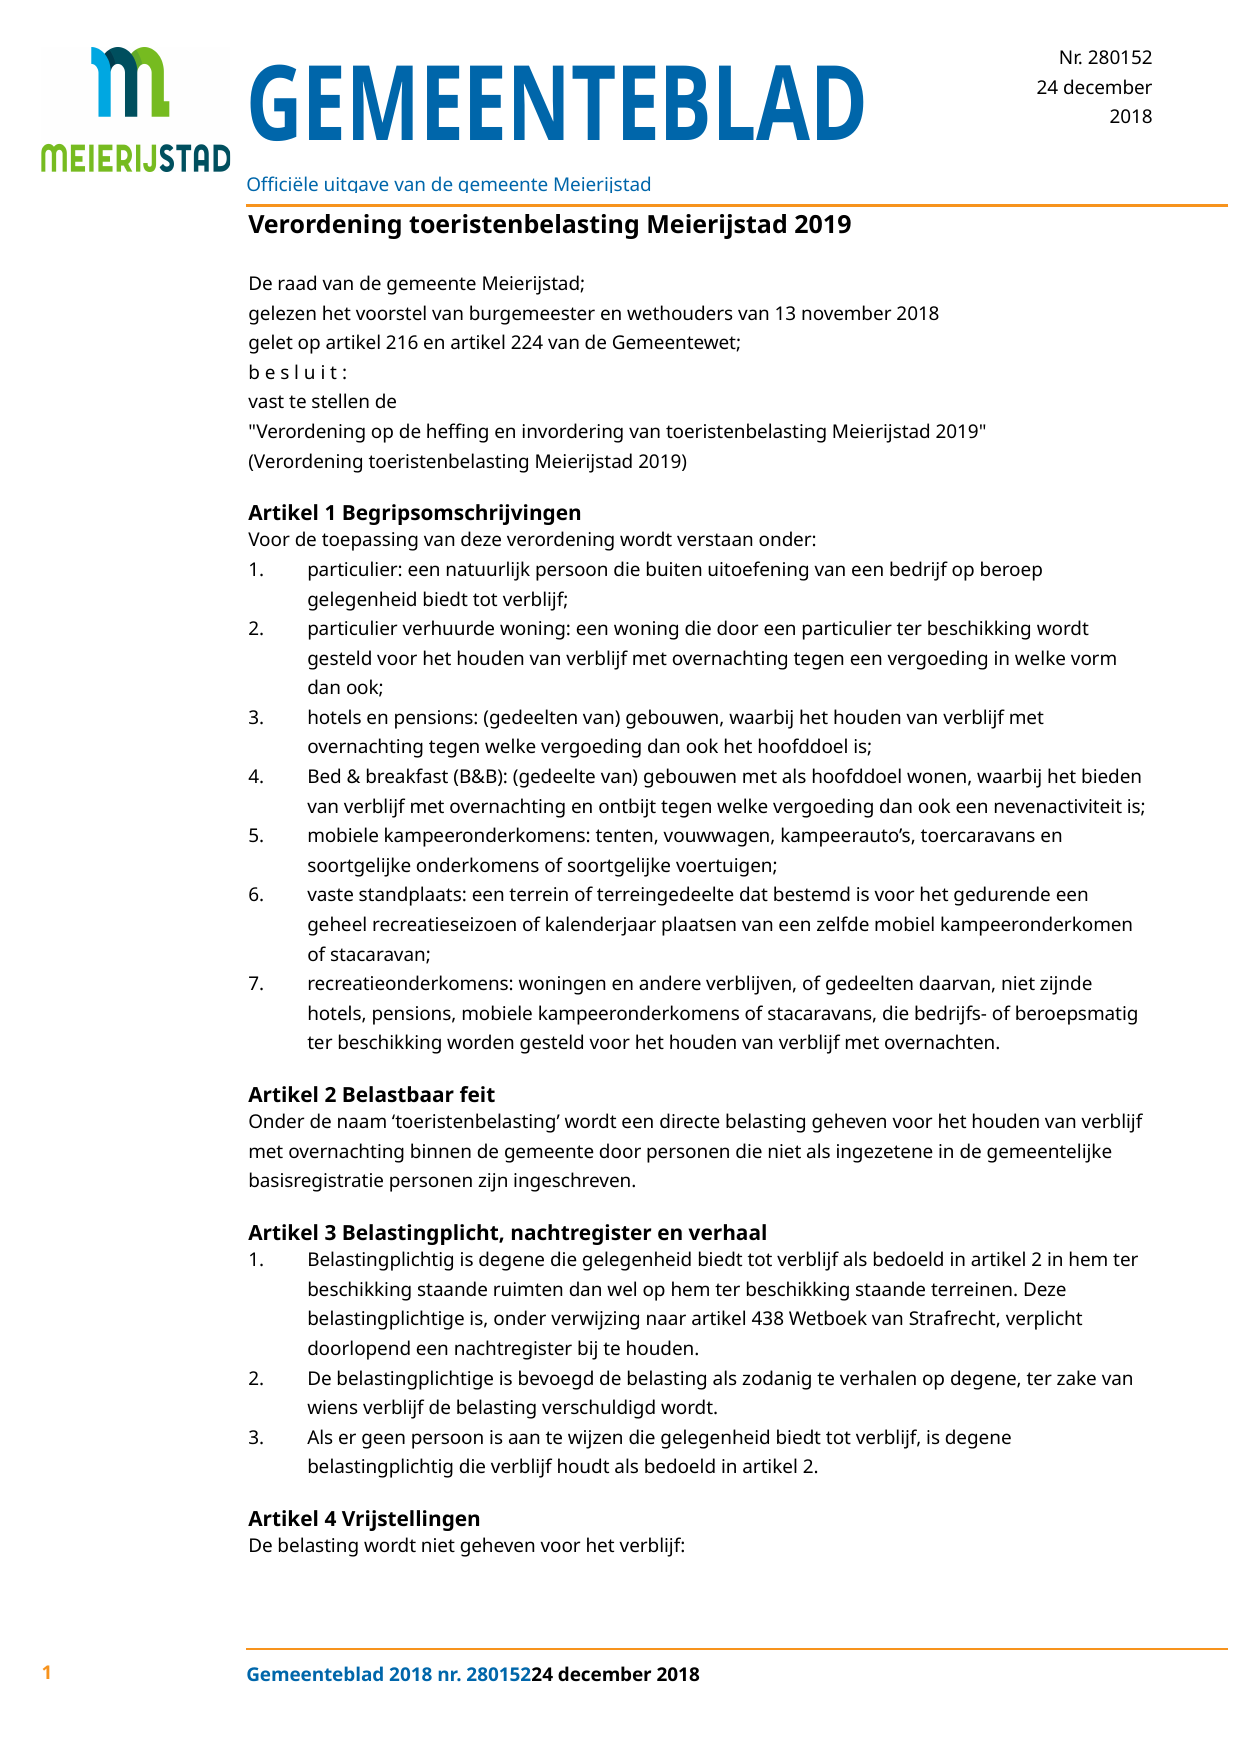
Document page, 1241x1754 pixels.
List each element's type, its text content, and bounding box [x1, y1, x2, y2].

text gelet op artikel 216 en artikel 224 van de Gemeentewet; [248, 329, 1152, 355]
text Artikel 2 Belastbaar feit [248, 1080, 1152, 1108]
text Artikel 4 Vrijstellingen [248, 1504, 1152, 1532]
list De belastingplichtige is bevoegd de belasting als zodanig te verhalen op degene, ter zake van wiens verblijf de belasting verschuldigd wordt. [248, 1365, 1152, 1420]
picture [41, 47, 231, 172]
text vast te stellen de [248, 389, 1152, 414]
text De belasting wordt niet geheven voor het verblijf: [248, 1532, 1152, 1558]
text Voor de toepassing van deze verordening wordt verstaan onder: [248, 527, 1152, 552]
list Belastingplichtig is degene die gelegenheid biedt tot verblijf als bedoeld in artikel 2 in hem ter beschikking staande ruimten dan wel op hem ter beschikking staande terreinen. Deze belastingplichtige is, onder verwijzing naar artikel 438 Wetboek van Strafrecht, verplicht doorlopend een nachtregister bij te houden. [248, 1246, 1152, 1361]
list Als er geen persoon is aan te wijzen die gelegenheid biedt tot verblijf, is degene belastingplichtig die verblijf houdt als bedoeld in artikel 2. [248, 1424, 1152, 1479]
text gelezen het voorstel van burgemeester en wethouders van 13 november 2018 [248, 300, 1152, 326]
list particulier verhuurde woning: een woning die door een particulier ter beschikking wordt gesteld voor het houden van verblijf met overnachting tegen een vergoeding in welke vorm dan ook; [248, 615, 1152, 700]
text b e s l u i t : [248, 359, 1152, 385]
list particulier: een natuurlijk persoon die buiten uitoefening van een bedrijf op beroep gelegenheid biedt tot verblijf; [248, 556, 1152, 612]
text "Verordening op de heffing en invordering van toeristenbelasting Meierijstad 2019" [248, 418, 1152, 444]
text Verordening toeristenbelasting Meierijstad 2019 [248, 207, 1152, 241]
list recreatieonderkomens: woningen en andere verblijven, of gedeelten daarvan, niet zijnde hotels, pensions, mobiele kampeeronderkomens of stacaravans, die bedrijfs- of beroepsmatig ter beschikking worden gesteld voor het houden van verblijf met overnachten. [248, 970, 1152, 1055]
text Onder de naam ‘toeristenbelasting’ wordt een directe belasting geheven voor het houden van verblijf met overnachting binnen de gemeente door personen die niet als ingezetene in de gemeentelijke basisregistratie personen zijn ingeschreven. [248, 1108, 1152, 1193]
text De raad van de gemeente Meierijstad; [248, 270, 1152, 296]
list mobiele kampeeronderkomens: tenten, vouwwagen, kampeerauto’s, toercaravans en soortgelijke onderkomens of soortgelijke voertuigen; [248, 822, 1152, 878]
text (Verordening toeristenbelasting Meierijstad 2019) [248, 448, 1152, 473]
list Bed & breakfast (B&B): (gedeelte van) gebouwen met als hoofddoel wonen, waarbij het bieden van verblijf met overnachting en ontbijt tegen welke vergoeding dan ook een nevenactiviteit is; [248, 763, 1152, 819]
text Artikel 1 Begripsomschrijvingen [248, 498, 1152, 527]
text Artikel 3 Belastingplicht, nachtregister en verhaal [248, 1218, 1152, 1246]
list vaste standplaats: een terrein of terreingedeelte dat bestemd is voor het gedurende een geheel recreatieseizoen of kalenderjaar plaatsen van een zelfde mobiel kampeeronderkomen of stacaravan; [248, 882, 1152, 967]
list hotels en pensions: (gedeelten van) gebouwen, waarbij het houden van verblijf met overnachting tegen welke vergoeding dan ook het hoofddoel is; [248, 704, 1152, 759]
